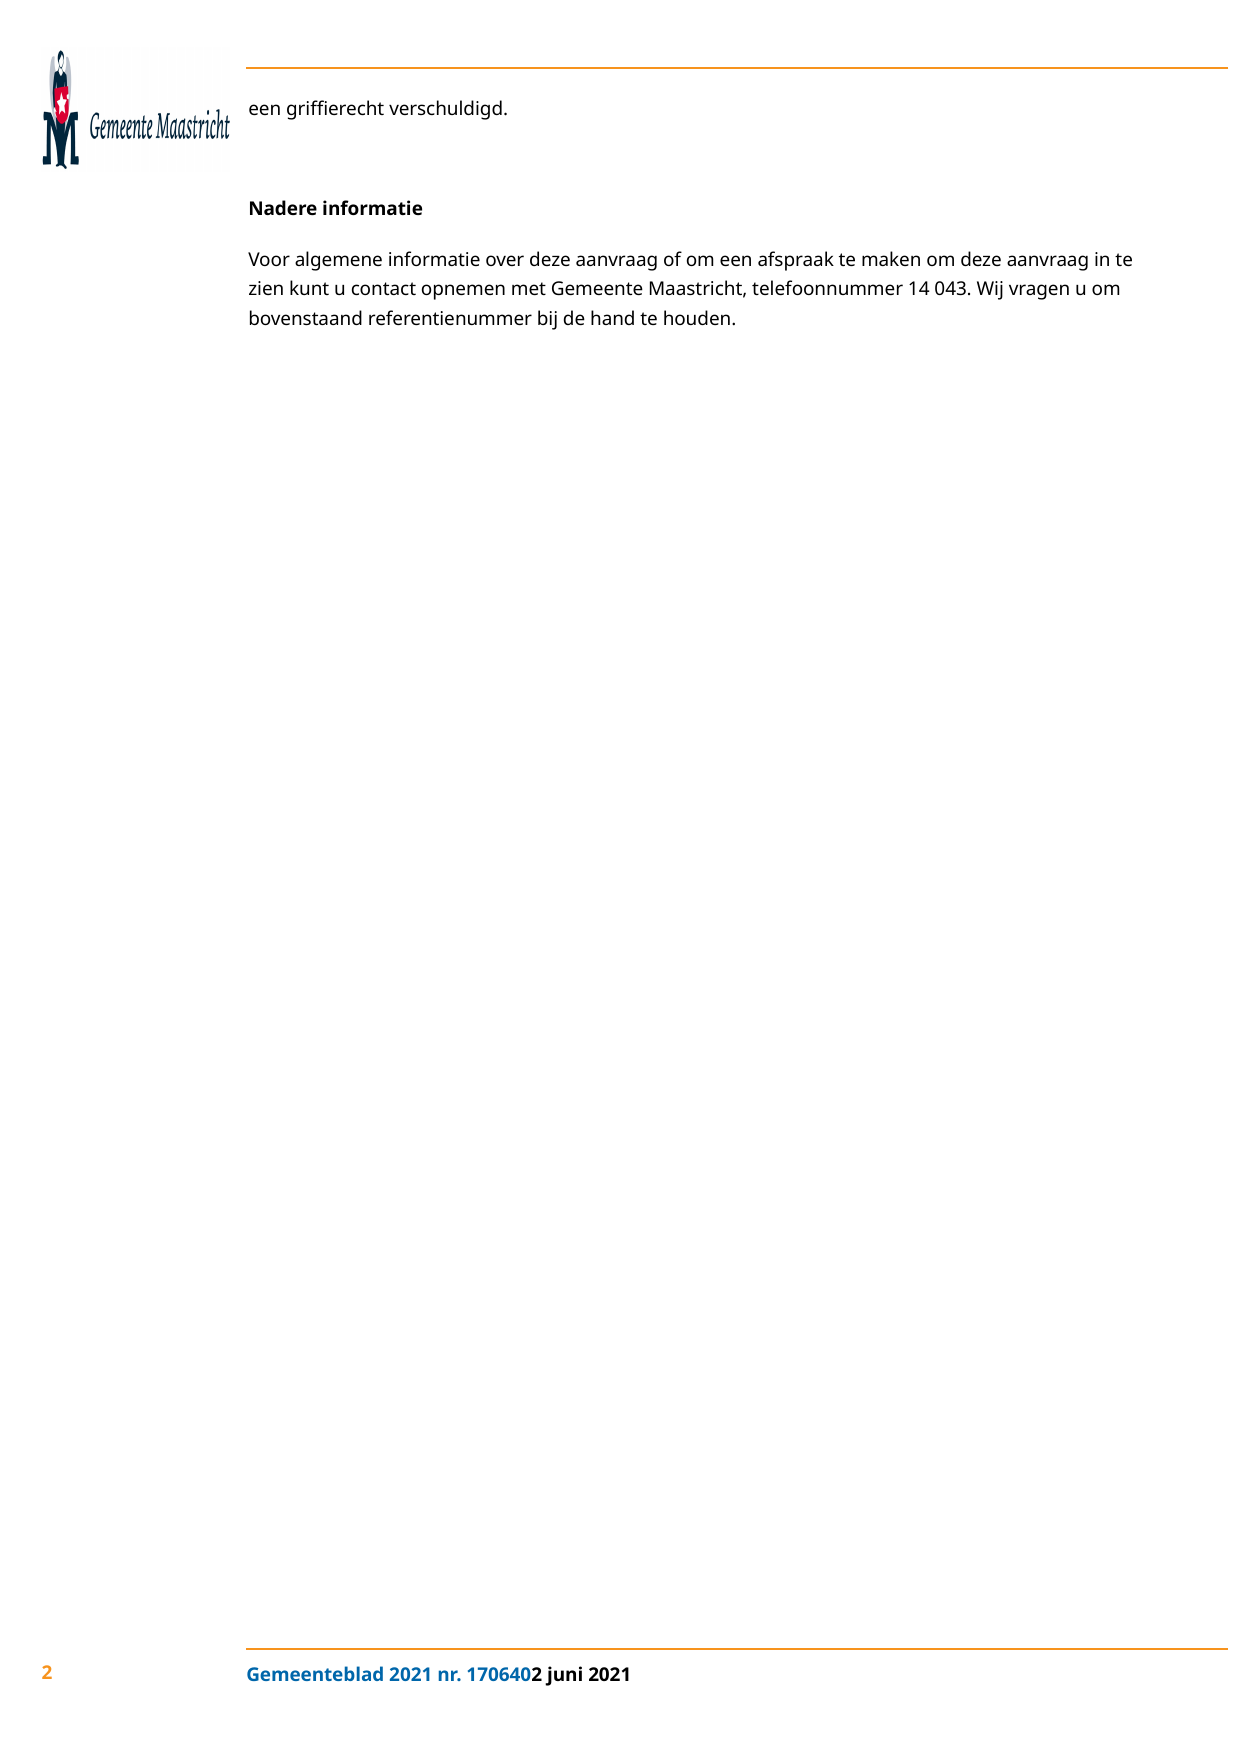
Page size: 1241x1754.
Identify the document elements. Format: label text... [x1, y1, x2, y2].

text Nadere informatie [248, 196, 1152, 221]
text een griffierecht verschuldigd. [248, 95, 1152, 121]
picture [41, 47, 231, 172]
text Voor algemene informatie over deze aanvraag of om een afspraak te maken om deze aanvraag in te zien kunt u contact opnemen met Gemeente Maastricht, telefoonnummer 14 043. Wij vragen u om bovenstaand referentienummer bij de hand te houden. [248, 246, 1152, 331]
